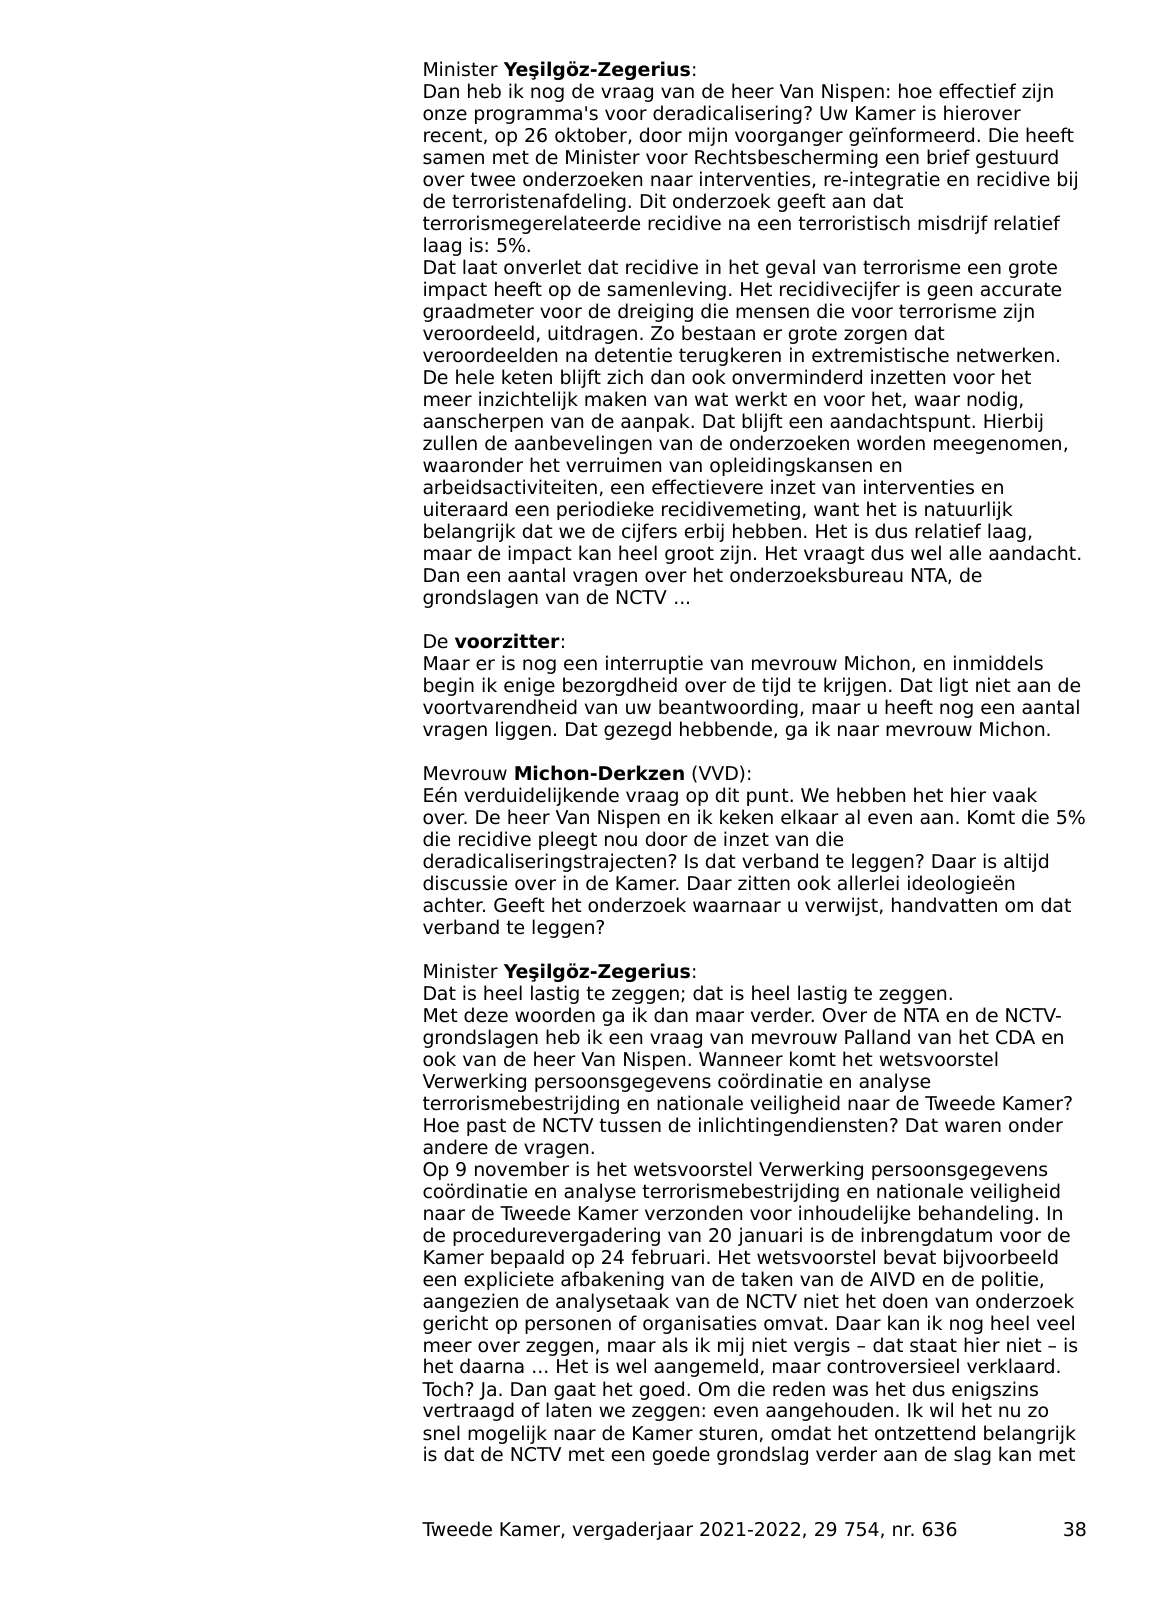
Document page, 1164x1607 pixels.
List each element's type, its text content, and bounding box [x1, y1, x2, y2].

text Maar er is nog een interruptie van mevrouw Michon, en inmiddels begin ik enige bezorgdheid over de tijd te krijgen. Dat ligt niet aan de voortvarendheid van uw beantwoording, maar u heeft nog een aantal vragen liggen. Dat gezegd hebbende, ga ik naar mevrouw Michon. [422, 653, 1087, 741]
text Op 9 november is het wetsvoorstel Verwerking persoonsgegevens coördinatie en analyse terrorismebestrijding en nationale veiligheid naar de Tweede Kamer verzonden voor inhoudelijke behandeling. In de procedurevergadering van 20 januari is de inbrengdatum voor de Kamer bepaald op 24 februari. Het wetsvoorstel bevat bijvoorbeeld een expliciete afbakening van de taken van de AIVD en de politie, aangezien de analysetaak van de NCTV niet het doen van onderzoek gericht op personen of organisaties omvat. Daar kan ik nog heel veel meer over zeggen, maar als ik mij niet vergis – dat staat hier niet – is het daarna ... Het is wel aangemeld, maar controversieel verklaard. Toch? Ja. Dan gaat het goed. Om die reden was het dus enigszins vertraagd of laten we zeggen: even aangehouden. Ik wil het nu zo snel mogelijk naar de Kamer sturen, omdat het ontzettend belangrijk is dat de NCTV met een goede grondslag verder aan de slag kan met [422, 1159, 1087, 1466]
text Met deze woorden ga ik dan maar verder. Over de NTA en de NCTV-grondslagen heb ik een vraag van mevrouw Palland van het CDA en ook van de heer Van Nispen. Wanneer komt het wetsvoorstel Verwerking persoonsgegevens coördinatie en analyse terrorismebestrijding en nationale veiligheid naar de Tweede Kamer? Hoe past de NCTV tussen de inlichtingendiensten? Dat waren onder andere de vragen. [422, 1005, 1087, 1159]
text Dan een aantal vragen over het onderzoeksbureau NTA, de grondslagen van de NCTV ... [422, 564, 1087, 608]
text Minister Yeşilgöz-Zegerius: [422, 961, 1087, 983]
text Minister Yeşilgöz-Zegerius: [422, 59, 1087, 81]
text Mevrouw Michon-Derkzen (VVD): [422, 763, 1087, 785]
text Dat laat onverlet dat recidive in het geval van terrorisme een grote impact heeft op de samenleving. Het recidivecijfer is geen accurate graadmeter voor de dreiging die mensen die voor terrorisme zijn veroordeeld, uitdragen. Zo bestaan er grote zorgen dat veroordeelden na detentie terugkeren in extremistische netwerken. De hele keten blijft zich dan ook onverminderd inzetten voor het meer inzichtelijk maken van wat werkt en voor het, waar nodig, aanscherpen van de aanpak. Dat blijft een aandachtspunt. Hierbij zullen de aanbevelingen van de onderzoeken worden meegenomen, waaronder het verruimen van opleidingskansen en arbeidsactiviteiten, een effectievere inzet van interventies en uiteraard een periodieke recidivemeting, want het is natuurlijk belangrijk dat we de cijfers erbij hebben. Het is dus relatief laag, maar de impact kan heel groot zijn. Het vraagt dus wel alle aandacht. [422, 257, 1087, 564]
text Dan heb ik nog de vraag van de heer Van Nispen: hoe effectief zijn onze programma's voor deradicalisering? Uw Kamer is hierover recent, op 26 oktober, door mijn voorganger geïnformeerd. Die heeft samen met de Minister voor Rechtsbescherming een brief gestuurd over twee onderzoeken naar interventies, re-integratie en recidive bij de terroristenafdeling. Dit onderzoek geeft aan dat terrorismegerelateerde recidive na een terroristisch misdrijf relatief laag is: 5%. [422, 81, 1087, 257]
text Eén verduidelijkende vraag op dit punt. We hebben het hier vaak over. De heer Van Nispen en ik keken elkaar al even aan. Komt die 5% die recidive pleegt nou door de inzet van die deradicaliseringstrajecten? Is dat verband te leggen? Daar is altijd discussie over in de Kamer. Daar zitten ook allerlei ideologieën achter. Geeft het onderzoek waarnaar u verwijst, handvatten om dat verband te leggen? [422, 785, 1087, 939]
text Dat is heel lastig te zeggen; dat is heel lastig te zeggen. [422, 983, 1087, 1005]
text De voorzitter: [422, 631, 1087, 653]
